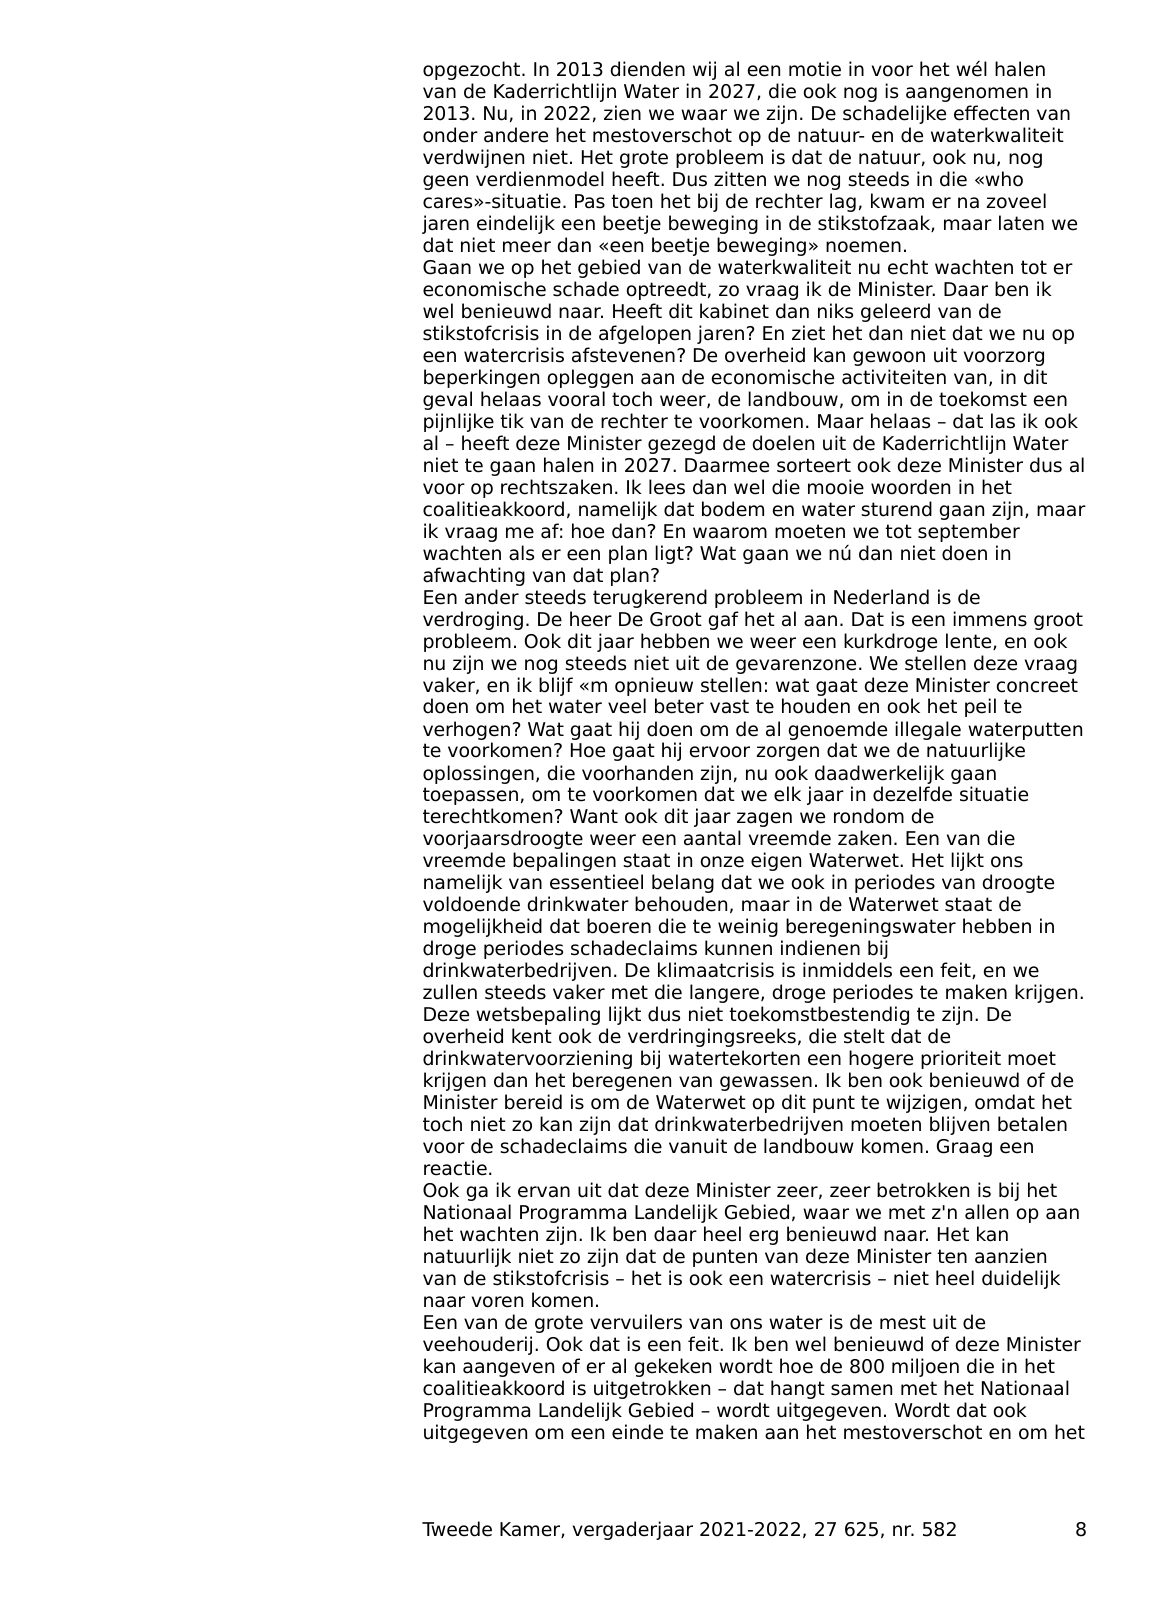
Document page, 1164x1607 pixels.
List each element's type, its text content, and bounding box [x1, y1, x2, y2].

text Een ander steeds terugkerend probleem in Nederland is de verdroging. De heer De Groot gaf het al aan. Dat is een immens groot probleem. Ook dit jaar hebben we weer een kurkdroge lente, en ook nu zijn we nog steeds niet uit de gevarenzone. We stellen deze vraag vaker, en ik blijf «m opnieuw stellen: wat gaat deze Minister concreet doen om het water veel beter vast te houden en ook het peil te verhogen? Wat gaat hij doen om de al genoemde illegale waterputten te voorkomen? Hoe gaat hij ervoor zorgen dat we de natuurlijke oplossingen, die voorhanden zijn, nu ook daadwerkelijk gaan toepassen, om te voorkomen dat we elk jaar in dezelfde situatie terechtkomen? Want ook dit jaar zagen we rondom de voorjaarsdroogte weer een aantal vreemde zaken. Een van die vreemde bepalingen staat in onze eigen Waterwet. Het lijkt ons namelijk van essentieel belang dat we ook in periodes van droogte voldoende drinkwater behouden, maar in de Waterwet staat de mogelijkheid dat boeren die te weinig beregeningswater hebben in droge periodes schadeclaims kunnen indienen bij drinkwaterbedrijven. De klimaatcrisis is inmiddels een feit, en we zullen steeds vaker met die langere, droge periodes te maken krijgen. Deze wetsbepaling lijkt dus niet toekomstbestendig te zijn. De overheid kent ook de verdringingsreeks, die stelt dat de drinkwatervoorziening bij watertekorten een hogere prioriteit moet krijgen dan het beregenen van gewassen. Ik ben ook benieuwd of de Minister bereid is om de Waterwet op dit punt te wijzigen, omdat het toch niet zo kan zijn dat drinkwaterbedrijven moeten blijven betalen voor de schadeclaims die vanuit de landbouw komen. Graag een reactie. [422, 587, 1087, 1180]
text Een van de grote vervuilers van ons water is de mest uit de veehouderij. Ook dat is een feit. Ik ben wel benieuwd of deze Minister kan aangeven of er al gekeken wordt hoe de 800 miljoen die in het coalitieakkoord is uitgetrokken – dat hangt samen met het Nationaal Programma Landelijk Gebied – wordt uitgegeven. Wordt dat ook uitgegeven om een einde te maken aan het mestoverschot en om het [422, 1312, 1087, 1444]
text Ook ga ik ervan uit dat deze Minister zeer, zeer betrokken is bij het Nationaal Programma Landelijk Gebied, waar we met z'n allen op aan het wachten zijn. Ik ben daar heel erg benieuwd naar. Het kan natuurlijk niet zo zijn dat de punten van deze Minister ten aanzien van de stikstofcrisis – het is ook een watercrisis – niet heel duidelijk naar voren komen. [422, 1180, 1087, 1312]
text opgezocht. In 2013 dienden wij al een motie in voor het wél halen van de Kaderrichtlijn Water in 2027, die ook nog is aangenomen in 2013. Nu, in 2022, zien we waar we zijn. De schadelijke effecten van onder andere het mestoverschot op de natuur- en de waterkwaliteit verdwijnen niet. Het grote probleem is dat de natuur, ook nu, nog geen verdienmodel heeft. Dus zitten we nog steeds in die «who cares»-situatie. Pas toen het bij de rechter lag, kwam er na zoveel jaren eindelijk een beetje beweging in de stikstofzaak, maar laten we dat niet meer dan «een beetje beweging» noemen. [422, 59, 1087, 257]
text Gaan we op het gebied van de waterkwaliteit nu echt wachten tot er economische schade optreedt, zo vraag ik de Minister. Daar ben ik wel benieuwd naar. Heeft dit kabinet dan niks geleerd van de stikstofcrisis in de afgelopen jaren? En ziet het dan niet dat we nu op een watercrisis afstevenen? De overheid kan gewoon uit voorzorg beperkingen opleggen aan de economische activiteiten van, in dit geval helaas vooral toch weer, de landbouw, om in de toekomst een pijnlijke tik van de rechter te voorkomen. Maar helaas – dat las ik ook al – heeft deze Minister gezegd de doelen uit de Kaderrichtlijn Water niet te gaan halen in 2027. Daarmee sorteert ook deze Minister dus al voor op rechtszaken. Ik lees dan wel die mooie woorden in het coalitieakkoord, namelijk dat bodem en water sturend gaan zijn, maar ik vraag me af: hoe dan? En waarom moeten we tot september wachten als er een plan ligt? Wat gaan we nú dan niet doen in afwachting van dat plan? [422, 257, 1087, 587]
